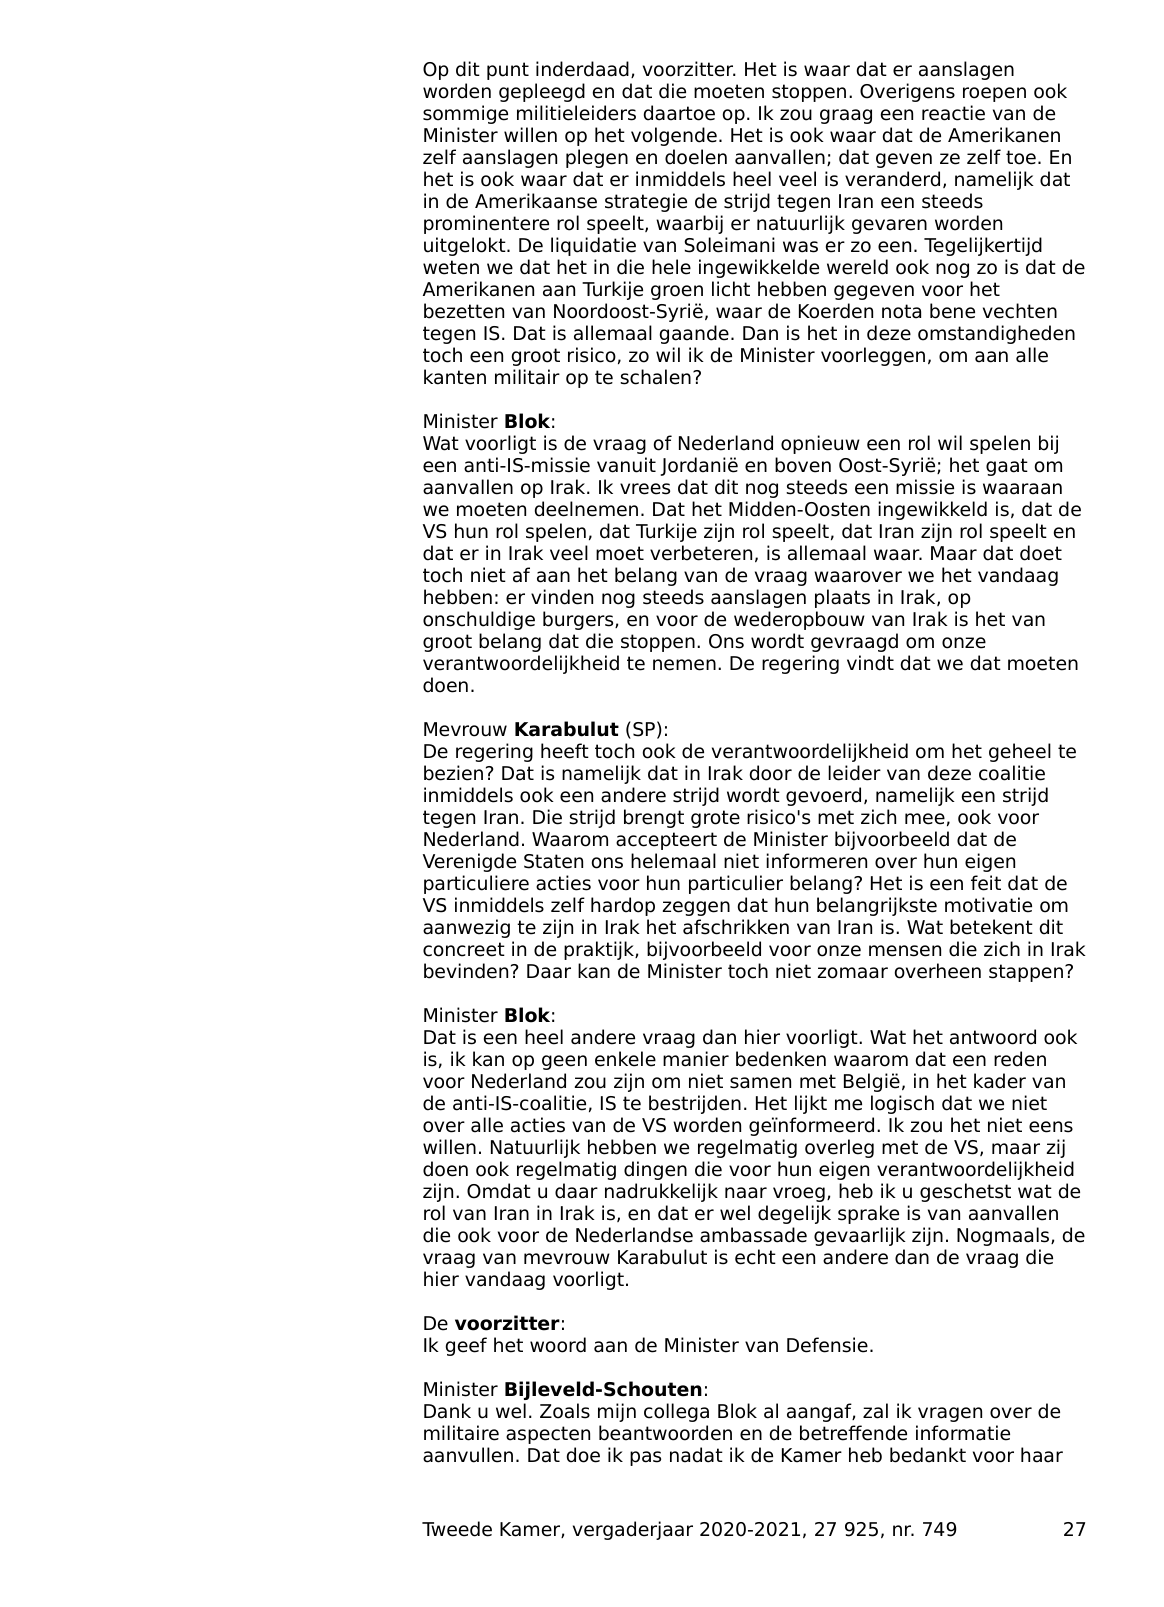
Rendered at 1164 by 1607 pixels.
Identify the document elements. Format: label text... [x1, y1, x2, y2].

text Minister Blok: [422, 1005, 1087, 1027]
text De regering heeft toch ook de verantwoordelijkheid om het geheel te bezien? Dat is namelijk dat in Irak door de leider van deze coalitie inmiddels ook een andere strijd wordt gevoerd, namelijk een strijd tegen Iran. Die strijd brengt grote risico's met zich mee, ook voor Nederland. Waarom accepteert de Minister bijvoorbeeld dat de Verenigde Staten ons helemaal niet informeren over hun eigen particuliere acties voor hun particulier belang? Het is een feit dat de VS inmiddels zelf hardop zeggen dat hun belangrijkste motivatie om aanwezig te zijn in Irak het afschrikken van Iran is. Wat betekent dit concreet in de praktijk, bijvoorbeeld voor onze mensen die zich in Irak bevinden? Daar kan de Minister toch niet zomaar overheen stappen? [422, 741, 1087, 983]
text Minister Blok: [422, 411, 1087, 433]
text Dat is een heel andere vraag dan hier voorligt. Wat het antwoord ook is, ik kan op geen enkele manier bedenken waarom dat een reden voor Nederland zou zijn om niet samen met België, in het kader van de anti-IS-coalitie, IS te bestrijden. Het lijkt me logisch dat we niet over alle acties van de VS worden geïnformeerd. Ik zou het niet eens willen. Natuurlijk hebben we regelmatig overleg met de VS, maar zij doen ook regelmatig dingen die voor hun eigen verantwoordelijkheid zijn. Omdat u daar nadrukkelijk naar vroeg, heb ik u geschetst wat de rol van Iran in Irak is, en dat er wel degelijk sprake is van aanvallen die ook voor de Nederlandse ambassade gevaarlijk zijn. Nogmaals, de vraag van mevrouw Karabulut is echt een andere dan de vraag die hier vandaag voorligt. [422, 1027, 1087, 1291]
text Op dit punt inderdaad, voorzitter. Het is waar dat er aanslagen worden gepleegd en dat die moeten stoppen. Overigens roepen ook sommige militieleiders daartoe op. Ik zou graag een reactie van de Minister willen op het volgende. Het is ook waar dat de Amerikanen zelf aanslagen plegen en doelen aanvallen; dat geven ze zelf toe. En het is ook waar dat er inmiddels heel veel is veranderd, namelijk dat in de Amerikaanse strategie de strijd tegen Iran een steeds prominentere rol speelt, waarbij er natuurlijk gevaren worden uitgelokt. De liquidatie van Soleimani was er zo een. Tegelijkertijd weten we dat het in die hele ingewikkelde wereld ook nog zo is dat de Amerikanen aan Turkije groen licht hebben gegeven voor het bezetten van Noordoost-Syrië, waar de Koerden nota bene vechten tegen IS. Dat is allemaal gaande. Dan is het in deze omstandigheden toch een groot risico, zo wil ik de Minister voorleggen, om aan alle kanten militair op te schalen? [422, 59, 1087, 389]
text Wat voorligt is de vraag of Nederland opnieuw een rol wil spelen bij een anti-IS-missie vanuit Jordanië en boven Oost-Syrië; het gaat om aanvallen op Irak. Ik vrees dat dit nog steeds een missie is waaraan we moeten deelnemen. Dat het Midden-Oosten ingewikkeld is, dat de VS hun rol spelen, dat Turkije zijn rol speelt, dat Iran zijn rol speelt en dat er in Irak veel moet verbeteren, is allemaal waar. Maar dat doet toch niet af aan het belang van de vraag waarover we het vandaag hebben: er vinden nog steeds aanslagen plaats in Irak, op onschuldige burgers, en voor de wederopbouw van Irak is het van groot belang dat die stoppen. Ons wordt gevraagd om onze verantwoordelijkheid te nemen. De regering vindt dat we dat moeten doen. [422, 433, 1087, 697]
text Ik geef het woord aan de Minister van Defensie. [422, 1335, 1087, 1357]
text Minister Bijleveld-Schouten: [422, 1379, 1087, 1401]
text Mevrouw Karabulut (SP): [422, 719, 1087, 741]
text De voorzitter: [422, 1313, 1087, 1335]
text Dank u wel. Zoals mijn collega Blok al aangaf, zal ik vragen over de militaire aspecten beantwoorden en de betreffende informatie aanvullen. Dat doe ik pas nadat ik de Kamer heb bedankt voor haar [422, 1401, 1087, 1467]
